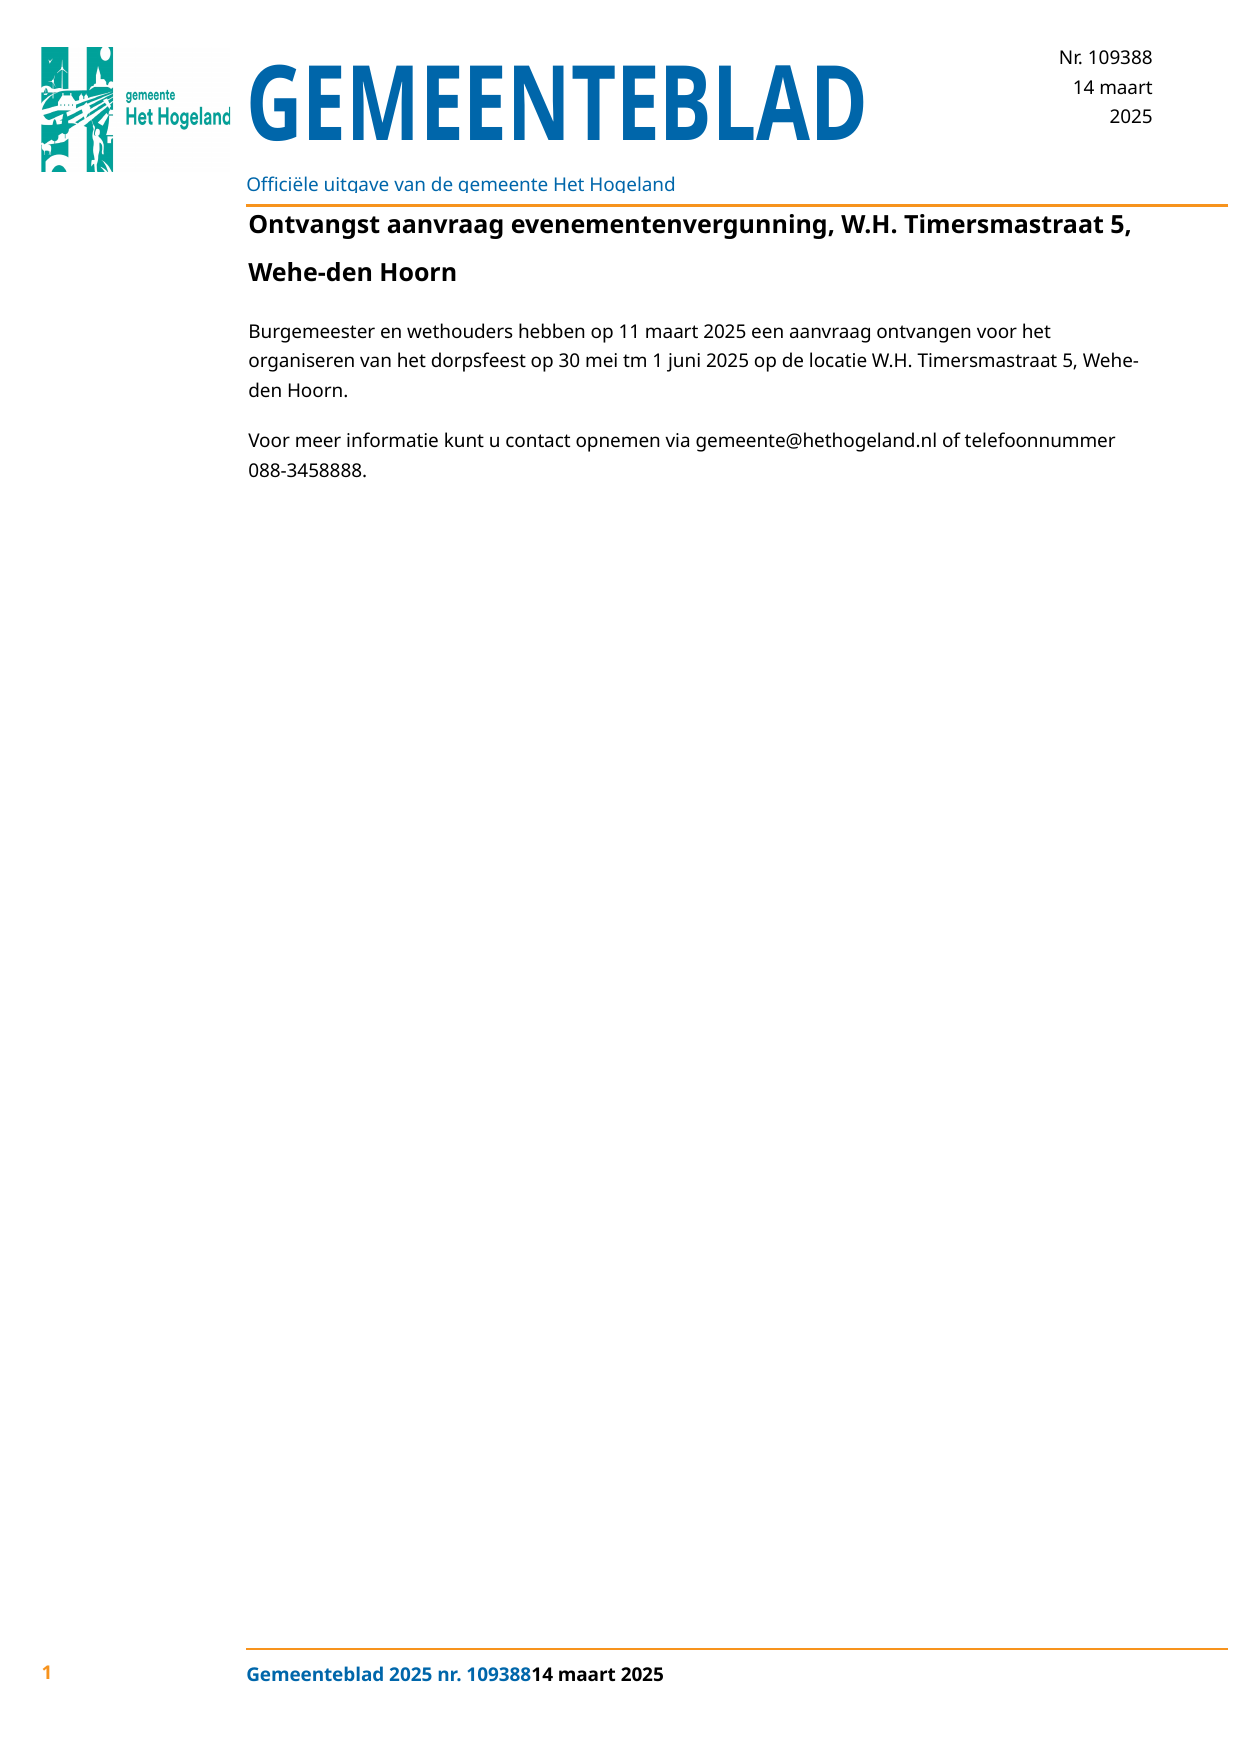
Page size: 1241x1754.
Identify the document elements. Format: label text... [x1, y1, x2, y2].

text Ontvangst aanvraag evenementenvergunning, W.H. Timersmastraat 5, Wehe-den Hoorn [248, 207, 1152, 288]
picture [41, 47, 231, 172]
text Voor meer informatie kunt u contact opnemen via gemeente@hethogeland.nl of telefoonnummer 088-3458888. [248, 427, 1152, 483]
text Burgemeester en wethouders hebben op 11 maart 2025 een aanvraag ontvangen voor het organiseren van het dorpsfeest op 30 mei tm 1 juni 2025 op de locatie W.H. Timersmastraat 5, Wehe-den Hoorn. [248, 318, 1152, 403]
